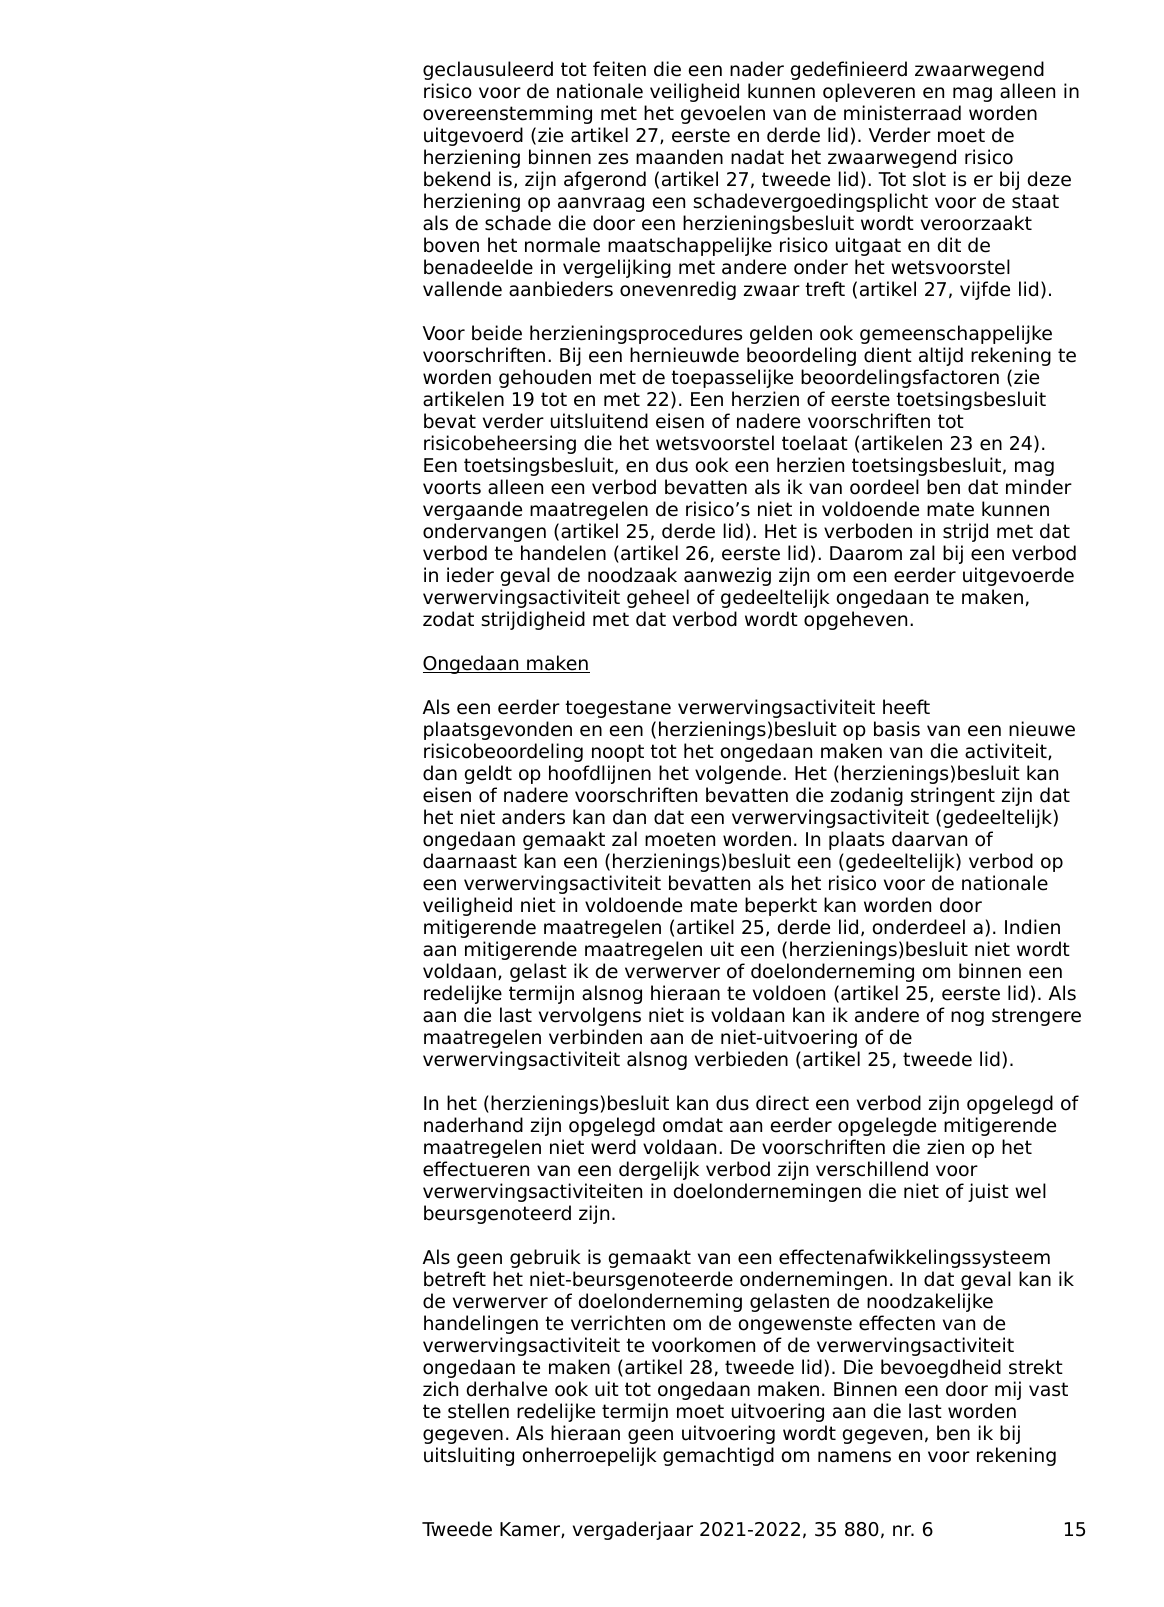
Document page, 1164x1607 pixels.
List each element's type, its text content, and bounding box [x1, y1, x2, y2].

text geclausuleerd tot feiten die een nader gedefinieerd zwaarwegend risico voor de nationale veiligheid kunnen opleveren en mag alleen in overeenstemming met het gevoelen van de ministerraad worden uitgevoerd (zie artikel 27, eerste en derde lid). Verder moet de herziening binnen zes maanden nadat het zwaarwegend risico bekend is, zijn afgerond (artikel 27, tweede lid). Tot slot is er bij deze herziening op aanvraag een schadevergoedingsplicht voor de staat als de schade die door een herzieningsbesluit wordt veroorzaakt boven het normale maatschappelijke risico uitgaat en dit de benadeelde in vergelijking met andere onder het wetsvoorstel vallende aanbieders onevenredig zwaar treft (artikel 27, vijfde lid). [422, 59, 1087, 301]
text In het (herzienings)besluit kan dus direct een verbod zijn opgelegd of naderhand zijn opgelegd omdat aan eerder opgelegde mitigerende maatregelen niet werd voldaan. De voorschriften die zien op het effectueren van een dergelijk verbod zijn verschillend voor verwervingsactiviteiten in doelondernemingen die niet of juist wel beursgenoteerd zijn. [422, 1093, 1087, 1225]
subtitle Ongedaan maken [422, 653, 1087, 675]
text Voor beide herzieningsprocedures gelden ook gemeenschappelijke voorschriften. Bij een hernieuwde beoordeling dient altijd rekening te worden gehouden met de toepasselijke beoordelingsfactoren (zie artikelen 19 tot en met 22). Een herzien of eerste toetsingsbesluit bevat verder uitsluitend eisen of nadere voorschriften tot risicobeheersing die het wetsvoorstel toelaat (artikelen 23 en 24). Een toetsingsbesluit, en dus ook een herzien toetsingsbesluit, mag voorts alleen een verbod bevatten als ik van oordeel ben dat minder vergaande maatregelen de risico’s niet in voldoende mate kunnen ondervangen (artikel 25, derde lid). Het is verboden in strijd met dat verbod te handelen (artikel 26, eerste lid). Daarom zal bij een verbod in ieder geval de noodzaak aanwezig zijn om een eerder uitgevoerde verwervingsactiviteit geheel of gedeeltelijk ongedaan te maken, zodat strijdigheid met dat verbod wordt opgeheven. [422, 323, 1087, 631]
text Als geen gebruik is gemaakt van een effectenafwikkelingssysteem betreft het niet-beursgenoteerde ondernemingen. In dat geval kan ik de verwerver of doelonderneming gelasten de noodzakelijke handelingen te verrichten om de ongewenste effecten van de verwervingsactiviteit te voorkomen of de verwervingsactiviteit ongedaan te maken (artikel 28, tweede lid). Die bevoegdheid strekt zich derhalve ook uit tot ongedaan maken. Binnen een door mij vast te stellen redelijke termijn moet uitvoering aan die last worden gegeven. Als hieraan geen uitvoering wordt gegeven, ben ik bij uitsluiting onherroepelijk gemachtigd om namens en voor rekening [422, 1247, 1087, 1467]
text Als een eerder toegestane verwervingsactiviteit heeft plaatsgevonden en een (herzienings)besluit op basis van een nieuwe risicobeoordeling noopt tot het ongedaan maken van die activiteit, dan geldt op hoofdlijnen het volgende. Het (herzienings)besluit kan eisen of nadere voorschriften bevatten die zodanig stringent zijn dat het niet anders kan dan dat een verwervingsactiviteit (gedeeltelijk) ongedaan gemaakt zal moeten worden. In plaats daarvan of daarnaast kan een (herzienings)besluit een (gedeeltelijk) verbod op een verwervingsactiviteit bevatten als het risico voor de nationale veiligheid niet in voldoende mate beperkt kan worden door mitigerende maatregelen (artikel 25, derde lid, onderdeel a). Indien aan mitigerende maatregelen uit een (herzienings)besluit niet wordt voldaan, gelast ik de verwerver of doelonderneming om binnen een redelijke termijn alsnog hieraan te voldoen (artikel 25, eerste lid). Als aan die last vervolgens niet is voldaan kan ik andere of nog strengere maatregelen verbinden aan de niet-uitvoering of de verwervingsactiviteit alsnog verbieden (artikel 25, tweede lid). [422, 697, 1087, 1071]
